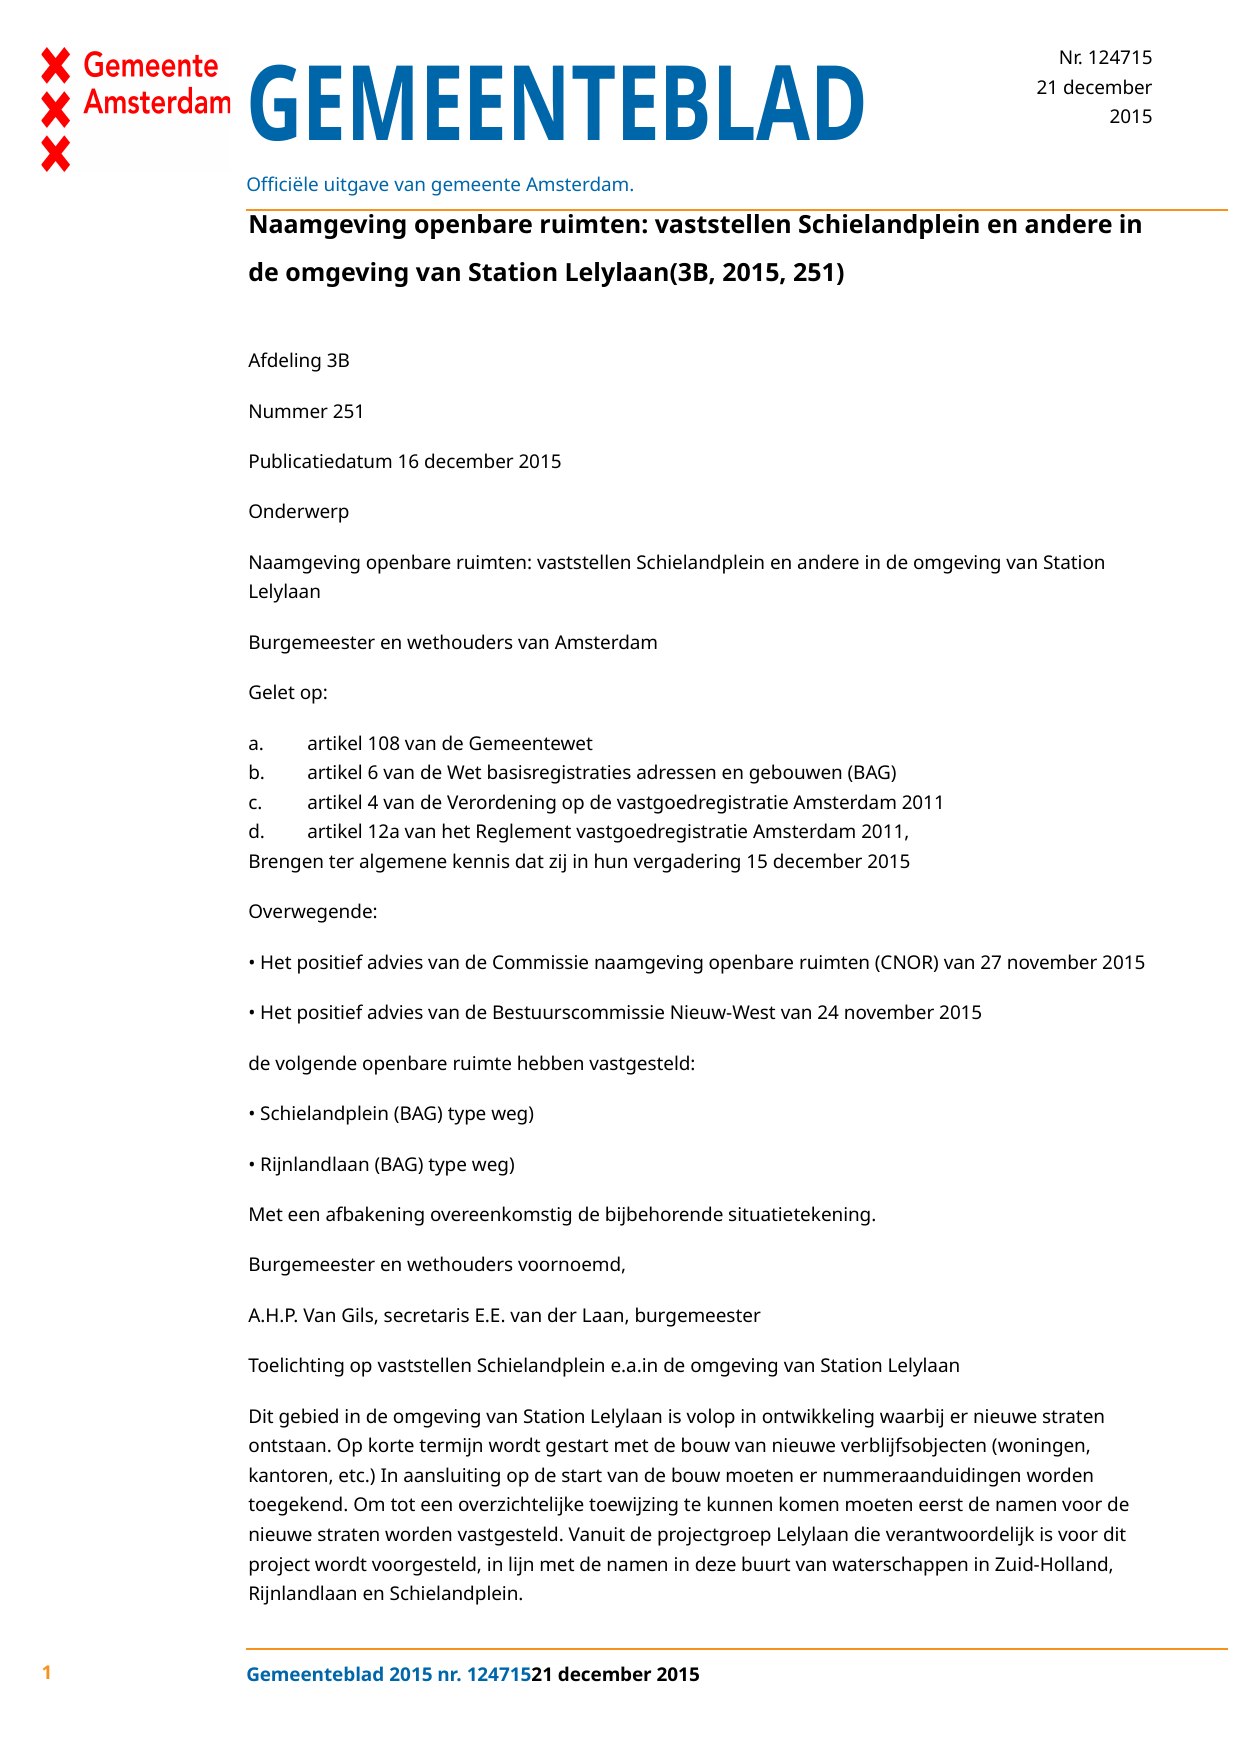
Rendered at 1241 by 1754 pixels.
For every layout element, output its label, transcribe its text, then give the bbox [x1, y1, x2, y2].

text Afdeling 3B [248, 347, 1152, 373]
text • Het positief advies van de Bestuurscommissie Nieuw-West van 24 november 2015 [248, 999, 1152, 1025]
text Burgemeester en wethouders van Amsterdam [248, 629, 1152, 655]
text Nummer 251 [248, 398, 1152, 424]
text Dit gebied in de omgeving van Station Lelylaan is volop in ontwikkeling waarbij er nieuwe straten ontstaan. Op korte termijn wordt gestart met de bouw van nieuwe verblijfsobjecten (woningen, kantoren, etc.) In aansluiting op de start van de bouw moeten er nummeraanduidingen worden toegekend. Om tot een overzichtelijke toewijzing te kunnen komen moeten eerst de namen voor de nieuwe straten worden vastgesteld. Vanuit de projectgroep Lelylaan die verantwoordelijk is voor dit project wordt voorgesteld, in lijn met de namen in deze buurt van waterschappen in Zuid-Holland, Rijnlandlaan en Schielandplein. [248, 1403, 1152, 1606]
text Overwegende: [248, 899, 1152, 924]
text Gelet op: [248, 679, 1152, 705]
text A.H.P. Van Gils, secretaris E.E. van der Laan, burgemeester [248, 1302, 1152, 1328]
text de volgende openbare ruimte hebben vastgesteld: [248, 1050, 1152, 1076]
text Burgemeester en wethouders voornoemd, [248, 1252, 1152, 1277]
list artikel 108 van de Gemeentewet [248, 730, 1152, 756]
text Met een afbakening overeenkomstig de bijbehorende situatietekening. [248, 1201, 1152, 1227]
text Brengen ter algemene kennis dat zij in hun vergadering 15 december 2015 [248, 848, 1152, 874]
text Publicatiedatum 16 december 2015 [248, 448, 1152, 474]
text Naamgeving openbare ruimten: vaststellen Schielandplein en andere in de omgeving van Station Lelylaan(3B, 2015, 251) [248, 211, 1152, 288]
text Naamgeving openbare ruimten: vaststellen Schielandplein en andere in de omgeving van Station Lelylaan [248, 549, 1152, 604]
text • Het positief advies van de Commissie naamgeving openbare ruimten (CNOR) van 27 november 2015 [248, 949, 1152, 975]
list artikel 4 van de Verordening op de vastgoedregistratie Amsterdam 2011 [248, 789, 1152, 815]
picture [41, 47, 231, 172]
text Toelichting op vaststellen Schielandplein e.a.in de omgeving van Station Lelylaan [248, 1352, 1152, 1378]
text • Schielandplein (BAG) type weg) [248, 1100, 1152, 1126]
text • Rijnlandlaan (BAG) type weg) [248, 1151, 1152, 1177]
list artikel 6 van de Wet basisregistraties adressen en gebouwen (BAG) [248, 759, 1152, 785]
text Onderwerp [248, 499, 1152, 524]
list artikel 12a van het Reglement vastgoedregistratie Amsterdam 2011, [248, 819, 1152, 844]
